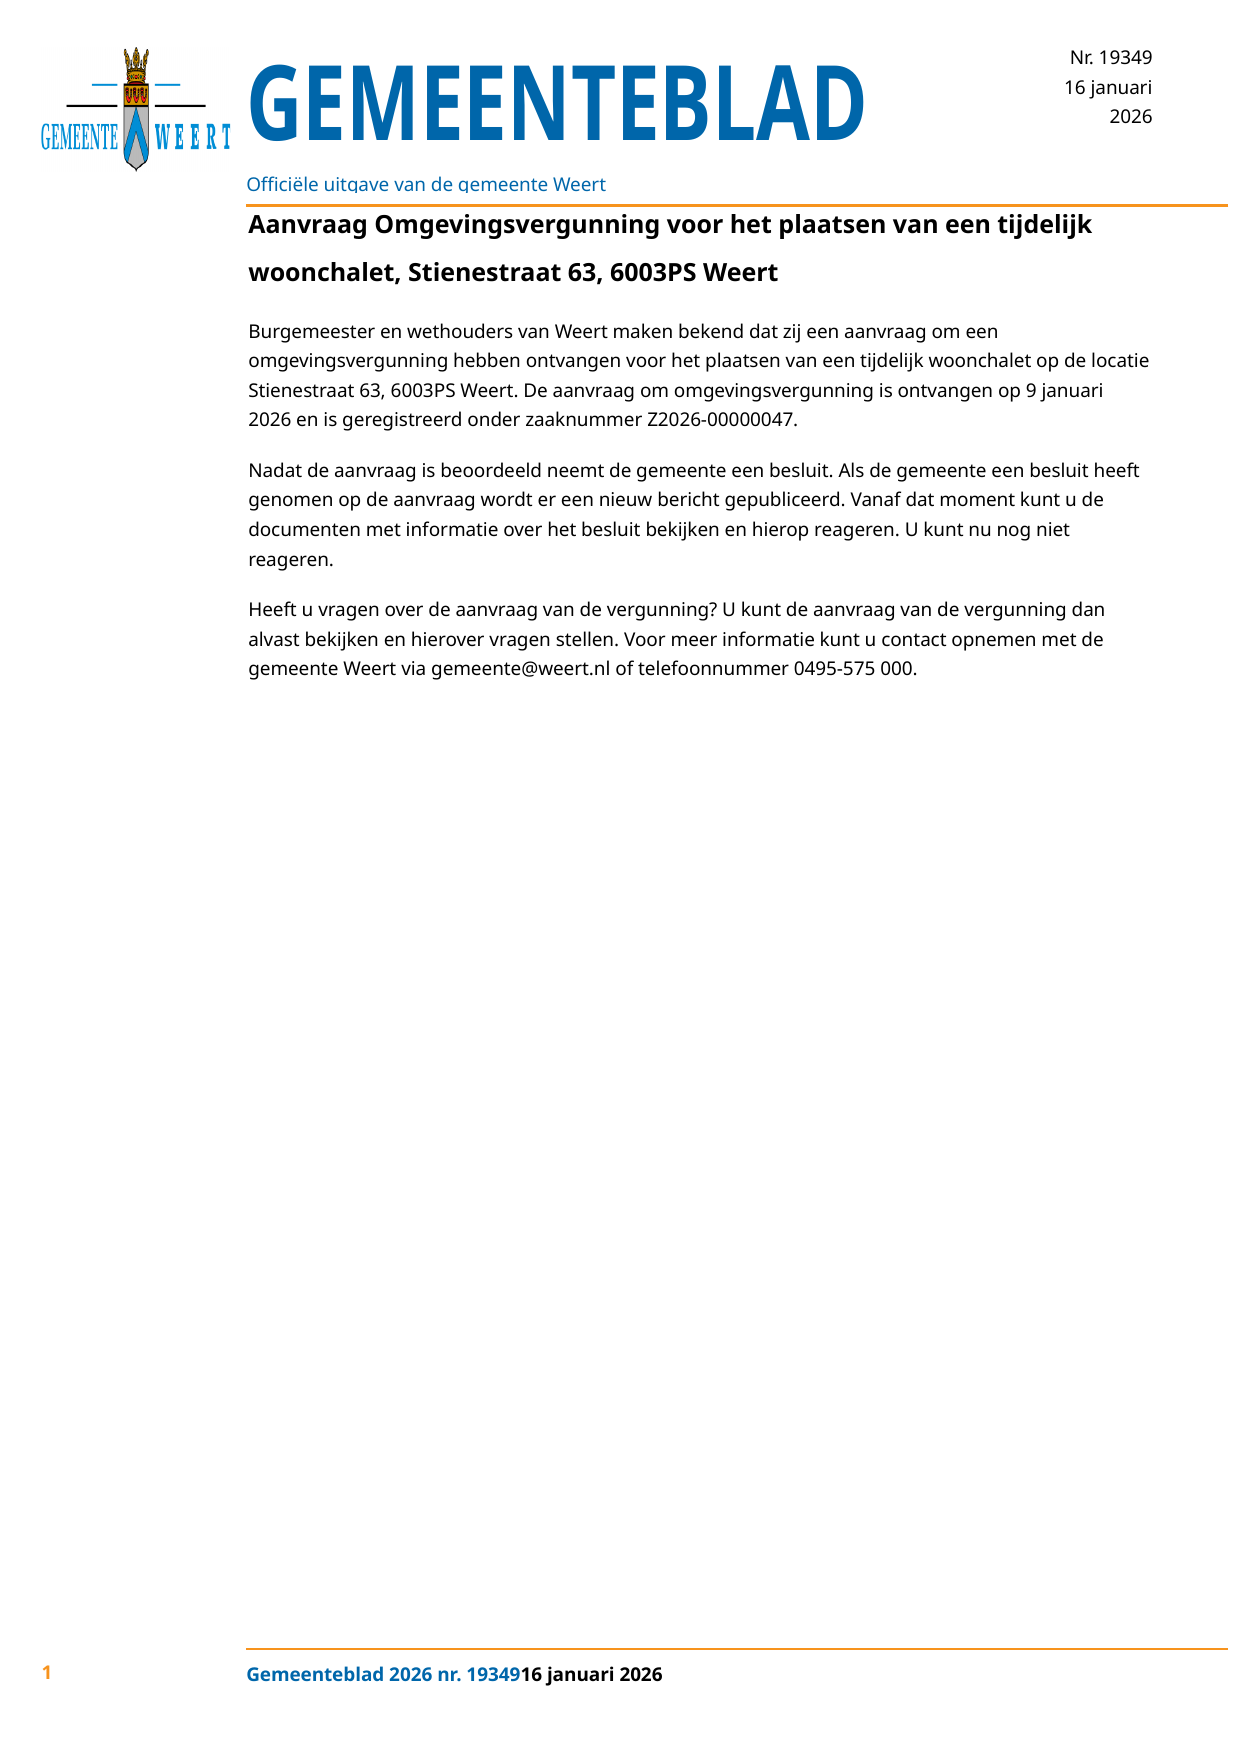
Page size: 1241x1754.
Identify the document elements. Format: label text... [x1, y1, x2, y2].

text Nadat de aanvraag is beoordeeld neemt de gemeente een besluit. Als de gemeente een besluit heeft genomen op de aanvraag wordt er een nieuw bericht gepubliceerd. Vanaf dat moment kunt u de documenten met informatie over het besluit bekijken en hierop reageren. U kunt nu nog niet reageren. [248, 457, 1152, 572]
text Aanvraag Omgevingsvergunning voor het plaatsen van een tijdelijk woonchalet, Stienestraat 63, 6003PS Weert [248, 207, 1152, 288]
text Heeft u vragen over de aanvraag van de vergunning? U kunt de aanvraag van de vergunning dan alvast bekijken en hierover vragen stellen. Voor meer informatie kunt u contact opnemen met de gemeente Weert via gemeente@weert.nl of telefoonnummer 0495-575 000. [248, 596, 1152, 681]
text Burgemeester en wethouders van Weert maken bekend dat zij een aanvraag om een omgevingsvergunning hebben ontvangen voor het plaatsen van een tijdelijk woonchalet op de locatie Stienestraat 63, 6003PS Weert. De aanvraag om omgevingsvergunning is ontvangen op 9 januari 2026 en is geregistreerd onder zaaknummer Z2026-00000047. [248, 318, 1152, 432]
picture [41, 47, 231, 172]
